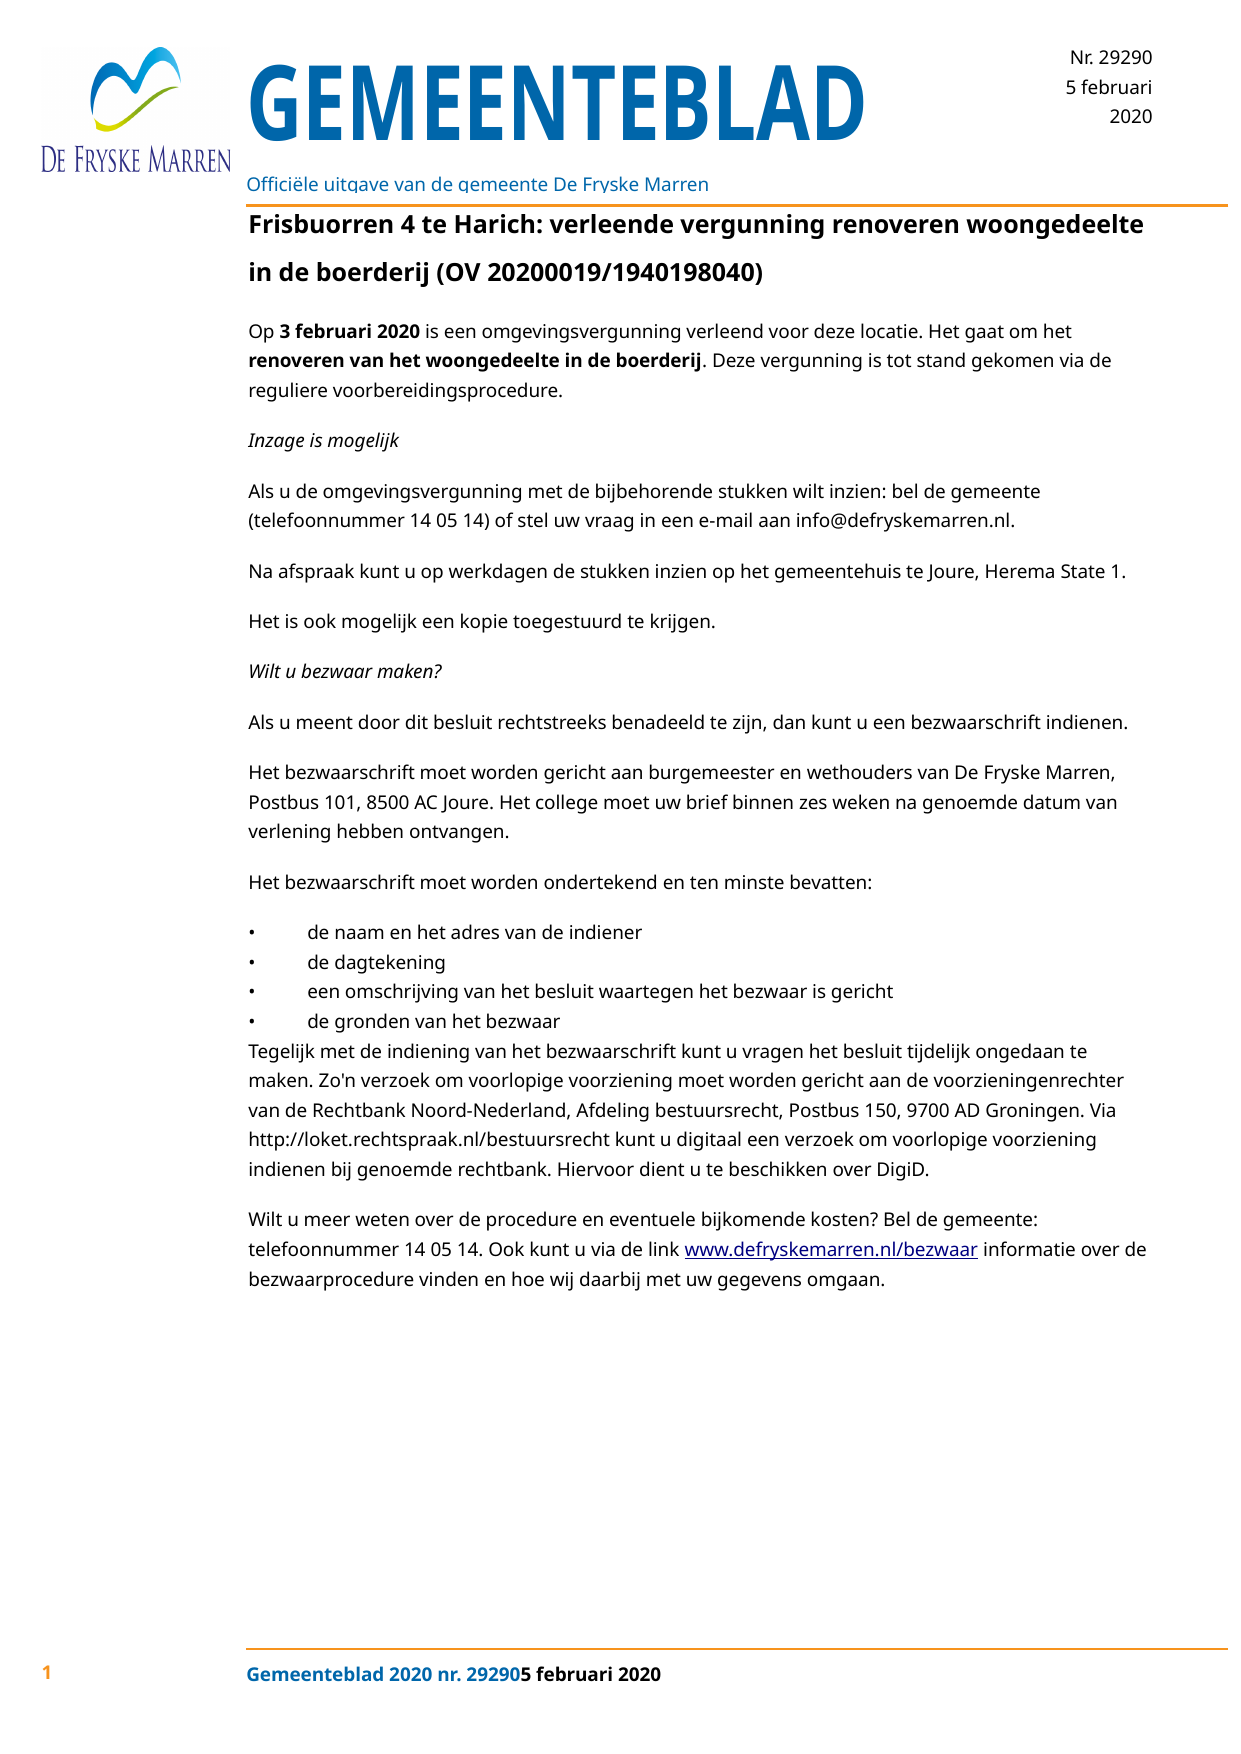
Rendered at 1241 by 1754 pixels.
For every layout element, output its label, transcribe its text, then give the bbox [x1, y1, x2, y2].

list een omschrijving van het besluit waartegen het bezwaar is gericht [248, 979, 1152, 1004]
text Het bezwaarschrift moet worden gericht aan burgemeester en wethouders van De Fryske Marren, Postbus 101, 8500 AC Joure. Het college moet uw brief binnen zes weken na genoemde datum van verlening hebben ontvangen. [248, 759, 1152, 844]
list de dagtekening [248, 949, 1152, 975]
list de naam en het adres van de indiener [248, 919, 1152, 945]
text Wilt u meer weten over de procedure en eventuele bijkomende kosten? Bel de gemeente: telefoonnummer 14 05 14. Ook kunt u via de link www.defryskemarren.nl/bezwaar informatie over de bezwaarprocedure vinden en hoe wij daarbij met uw gegevens omgaan. [248, 1207, 1152, 1292]
text Tegelijk met de indiening van het bezwaarschrift kunt u vragen het besluit tijdelijk ongedaan te maken. Zo'n verzoek om voorlopige voorziening moet worden gericht aan de voorzieningenrechter van de Rechtbank Noord-Nederland, Afdeling bestuursrecht, Postbus 150, 9700 AD Groningen. Via http://loket.rechtspraak.nl/bestuursrecht kunt u digitaal een verzoek om voorlopige voorziening indienen bij genoemde rechtbank. Hiervoor dient u te beschikken over DigiD. [248, 1038, 1152, 1182]
text Frisbuorren 4 te Harich: verleende vergunning renoveren woongedeelte in de boerderij (OV 20200019/1940198040) [248, 207, 1152, 288]
text Het is ook mogelijk een kopie toegestuurd te krijgen. [248, 608, 1152, 634]
text Na afspraak kunt u op werkdagen de stukken inzien op het gemeentehuis te Joure, Herema State 1. [248, 558, 1152, 584]
text Als u de omgevingsvergunning met de bijbehorende stukken wilt inzien: bel de gemeente (telefoonnummer 14 05 14) of stel uw vraag in een e-mail aan info@defryskemarren.nl. [248, 478, 1152, 533]
list de gronden van het bezwaar [248, 1008, 1152, 1034]
picture [41, 47, 231, 172]
text Wilt u bezwaar maken? [248, 659, 1152, 684]
text Op 3 februari 2020 is een omgevingsvergunning verleend voor deze locatie. Het gaat om het renoveren van het woongedeelte in de boerderij. Deze vergunning is tot stand gekomen via de reguliere voorbereidingsprocedure. [248, 318, 1152, 403]
text Als u meent door dit besluit rechtstreeks benadeeld te zijn, dan kunt u een bezwaarschrift indienen. [248, 709, 1152, 735]
text Inzage is mogelijk [248, 427, 1152, 453]
text Het bezwaarschrift moet worden ondertekend en ten minste bevatten: [248, 869, 1152, 895]
